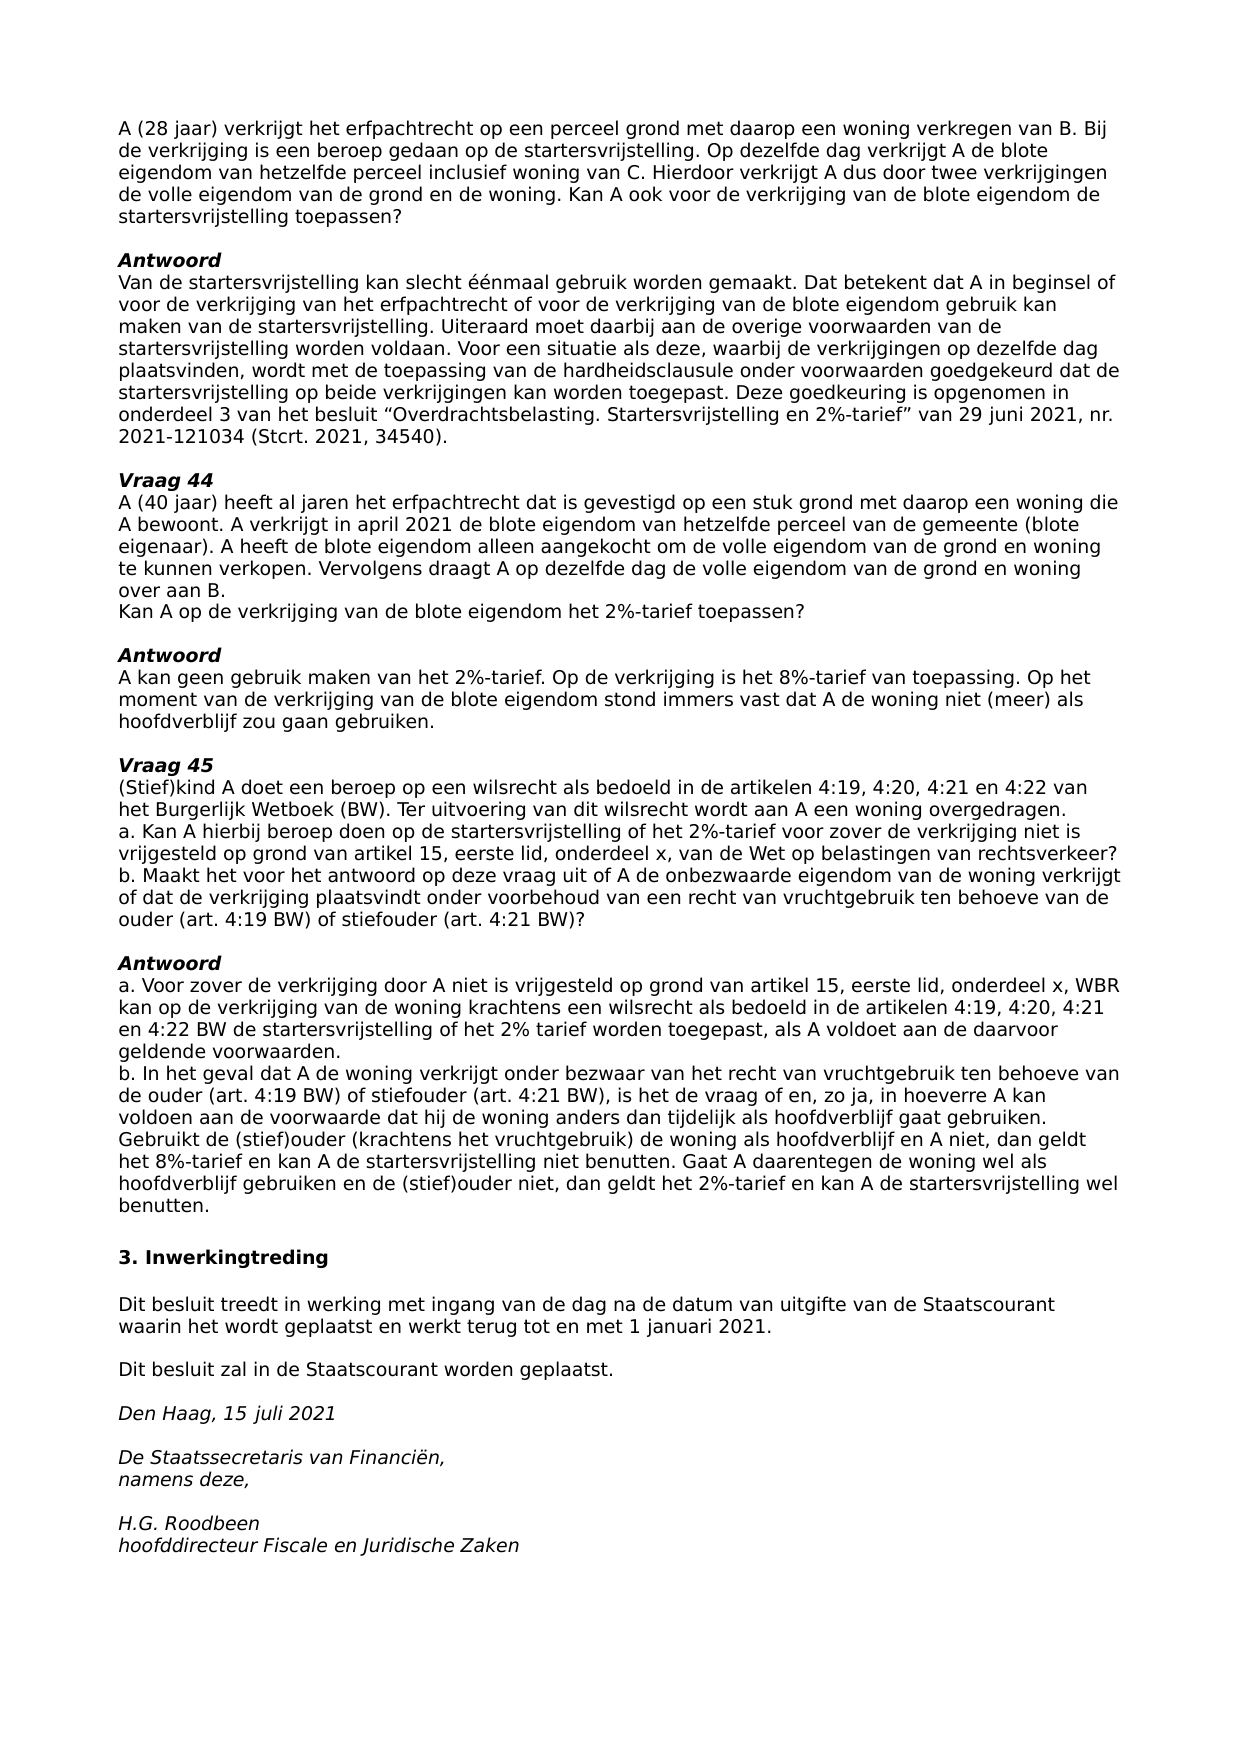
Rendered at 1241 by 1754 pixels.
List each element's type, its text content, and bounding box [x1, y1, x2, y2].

text De Staatssecretaris van Financiën, namens deze, H.G. Roodbeen hoofddirecteur Fiscale en Juridische Zaken [118, 1447, 1122, 1557]
text Vraag 44 [118, 469, 1122, 492]
text A (28 jaar) verkrijgt het erfpachtrecht op een perceel grond met daarop een woning verkregen van B. Bij de verkrijging is een beroep gedaan op de startersvrijstelling. Op dezelfde dag verkrijgt A de blote eigendom van hetzelfde perceel inclusief woning van C. Hierdoor verkrijgt A dus door twee verkrijgingen de volle eigendom van de grond en de woning. Kan A ook voor de verkrijging van de blote eigendom de startersvrijstelling toepassen? [118, 118, 1122, 228]
text b. Maakt het voor het antwoord op deze vraag uit of A de onbezwaarde eigendom van de woning verkrijgt of dat de verkrijging plaatsvindt onder voorbehoud van een recht van vruchtgebruik ten behoeve van de ouder (art. 4:19 BW) of stiefouder (art. 4:21 BW)? [118, 865, 1122, 931]
text Vraag 45 [118, 755, 1122, 777]
text Dit besluit zal in de Staatscourant worden geplaatst. [118, 1359, 1122, 1381]
subtitle 3. Inwerkingtreding [118, 1247, 1122, 1268]
text Van de startersvrijstelling kan slecht éénmaal gebruik worden gemaakt. Dat betekent dat A in beginsel of voor de verkrijging van het erfpachtrecht of voor de verkrijging van de blote eigendom gebruik kan maken van de startersvrijstelling. Uiteraard moet daarbij aan de overige voorwaarden van de startersvrijstelling worden voldaan. Voor een situatie als deze, waarbij de verkrijgingen op dezelfde dag plaatsvinden, wordt met de toepassing van de hardheidsclausule onder voorwaarden goedgekeurd dat de startersvrijstelling op beide verkrijgingen kan worden toegepast. Deze goedkeuring is opgenomen in onderdeel 3 van het besluit “Overdrachtsbelasting. Startersvrijstelling en 2%-tarief” van 29 juni 2021, nr. 2021-121034 (Stcrt. 2021, 34540). [118, 272, 1122, 448]
text a. Kan A hierbij beroep doen op de startersvrijstelling of het 2%-tarief voor zover de verkrijging niet is vrijgesteld op grond van artikel 15, eerste lid, onderdeel x, van de Wet op belastingen van rechtsverkeer? [118, 821, 1122, 865]
text b. In het geval dat A de woning verkrijgt onder bezwaar van het recht van vruchtgebruik ten behoeve van de ouder (art. 4:19 BW) of stiefouder (art. 4:21 BW), is het de vraag of en, zo ja, in hoeverre A kan voldoen aan de voorwaarde dat hij de woning anders dan tijdelijk als hoofdverblijf gaat gebruiken. Gebruikt de (stief)ouder (krachtens het vruchtgebruik) de woning als hoofdverblijf en A niet, dan geldt het 8%-tarief en kan A de startersvrijstelling niet benutten. Gaat A daarentegen de woning wel als hoofdverblijf gebruiken en de (stief)ouder niet, dan geldt het 2%-tarief en kan A de startersvrijstelling wel benutten. [118, 1063, 1122, 1217]
text A kan geen gebruik maken van het 2%-tarief. Op de verkrijging is het 8%-tarief van toepassing. Op het moment van de verkrijging van de blote eigendom stond immers vast dat A de woning niet (meer) als hoofdverblijf zou gaan gebruiken. [118, 667, 1122, 733]
text a. Voor zover de verkrijging door A niet is vrijgesteld op grond van artikel 15, eerste lid, onderdeel x, WBR kan op de verkrijging van de woning krachtens een wilsrecht als bedoeld in de artikelen 4:19, 4:20, 4:21 en 4:22 BW de startersvrijstelling of het 2% tarief worden toegepast, als A voldoet aan de daarvoor geldende voorwaarden. [118, 975, 1122, 1063]
text Den Haag, 15 juli 2021 [118, 1403, 1122, 1425]
text A (40 jaar) heeft al jaren het erfpachtrecht dat is gevestigd op een stuk grond met daarop een woning die A bewoont. A verkrijgt in april 2021 de blote eigendom van hetzelfde perceel van de gemeente (blote eigenaar). A heeft de blote eigendom alleen aangekocht om de volle eigendom van de grond en woning te kunnen verkopen. Vervolgens draagt A op dezelfde dag de volle eigendom van de grond en woning over aan B. [118, 492, 1122, 601]
text Antwoord [118, 250, 1122, 272]
text Kan A op de verkrijging van de blote eigendom het 2%-tarief toepassen? [118, 601, 1122, 623]
text Antwoord [118, 645, 1122, 667]
text (Stief)kind A doet een beroep op een wilsrecht als bedoeld in de artikelen 4:19, 4:20, 4:21 en 4:22 van het Burgerlijk Wetboek (BW). Ter uitvoering van dit wilsrecht wordt aan A een woning overgedragen. [118, 777, 1122, 821]
text Dit besluit treedt in werking met ingang van de dag na de datum van uitgifte van de Staatscourant waarin het wordt geplaatst en werkt terug tot en met 1 januari 2021. [118, 1293, 1122, 1337]
text Antwoord [118, 953, 1122, 975]
